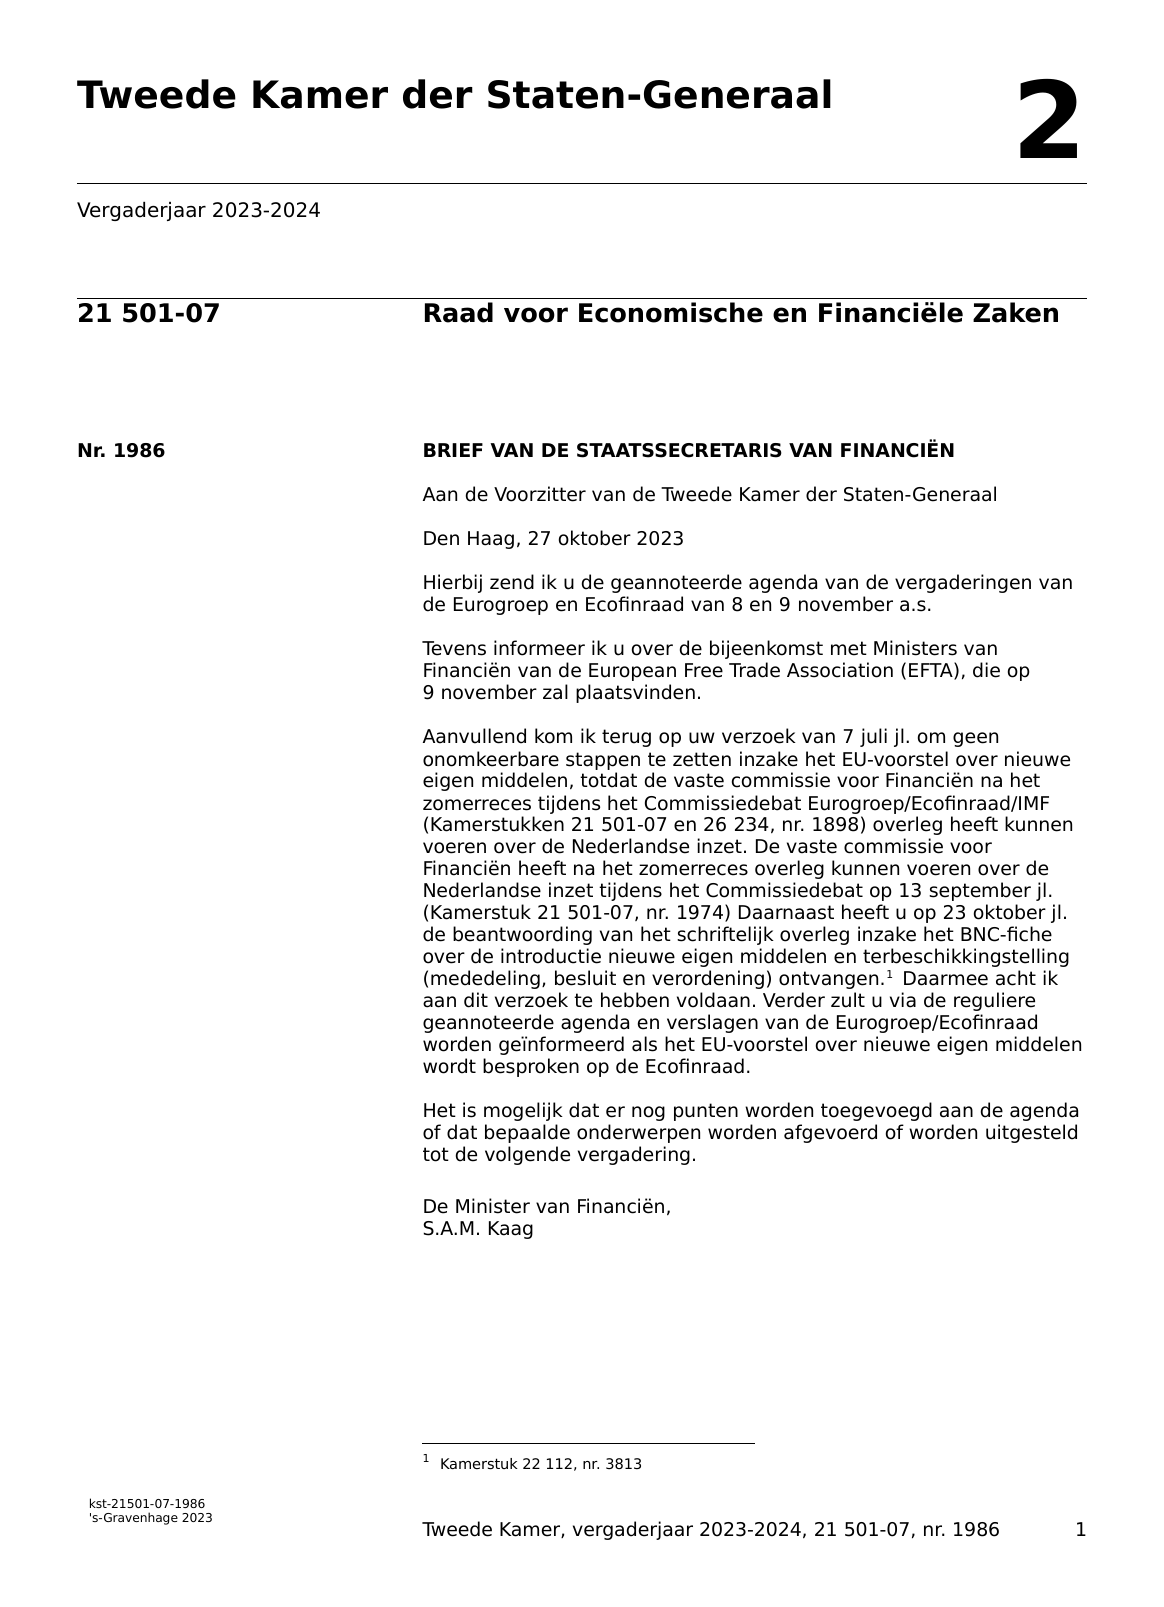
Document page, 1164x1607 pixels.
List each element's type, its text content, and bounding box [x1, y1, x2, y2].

text Aanvullend kom ik terug op uw verzoek van 7 juli jl. om geen onomkeerbare stappen te zetten inzake het EU-voorstel over nieuwe eigen middelen, totdat de vaste commissie voor Financiën na het zomerreces tijdens het Commissiedebat Eurogroep/Ecofinraad/IMF (Kamerstukken 21 501-07 en 26 234, nr. 1898) overleg heeft kunnen voeren over de Nederlandse inzet. De vaste commissie voor Financiën heeft na het zomerreces overleg kunnen voeren over de Nederlandse inzet tijdens het Commissiedebat op 13 september jl. (Kamerstuk 21 501-07, nr. 1974) Daarnaast heeft u op 23 oktober jl. de beantwoording van het schriftelijk overleg inzake het BNC-fiche over de introductie nieuwe eigen middelen en terbeschikkingstelling (mededeling, besluit en verordening) ontvangen. Daarmee acht ik aan dit verzoek te hebben voldaan. Verder zult u via de reguliere geannoteerde agenda en verslagen van de Eurogroep/Ecofinraad worden geïnformeerd als het EU-voorstel over nieuwe eigen middelen wordt besproken op de Ecofinraad. [422, 726, 1087, 1078]
text Hierbij zend ik u de geannoteerde agenda van de vergaderingen van de Eurogroep en Ecofinraad van 8 en 9 november a.s. [422, 572, 1087, 616]
table_header 2 [886, 59, 1087, 183]
text Tevens informeer ik u over de bijeenkomst met Ministers van Financiën van de European Free Trade Association (EFTA), die op 9 november zal plaatsvinden. [422, 638, 1087, 704]
text 's-Gravenhage 2023 [88, 1511, 323, 1525]
text Aan de Voorzitter van de Tweede Kamer der Staten-Generaal [422, 484, 1087, 506]
subtitle Nr. 1986 BRIEF VAN DE STAATSSECRETARIS VAN FINANCIËN [77, 440, 1087, 462]
text De Minister van Financiën, S.A.M. Kaag [422, 1196, 1087, 1240]
text Kamerstuk 22 112, nr. 3813 [422, 1452, 1087, 1474]
table_header Tweede Kamer der Staten-Generaal [77, 59, 886, 183]
table_cell Vergaderjaar 2023-2024 [77, 184, 1087, 298]
text Het is mogelijk dat er nog punten worden toegevoegd aan de agenda of dat bepaalde onderwerpen worden afgevoerd of worden uitgesteld tot de volgende vergadering. [422, 1100, 1087, 1166]
subtitle 21 501-07 Raad voor Economische en Financiële Zaken [77, 299, 1087, 329]
text Den Haag, 27 oktober 2023 [422, 528, 1087, 550]
text kst-21501-07-1986 [88, 1497, 323, 1511]
